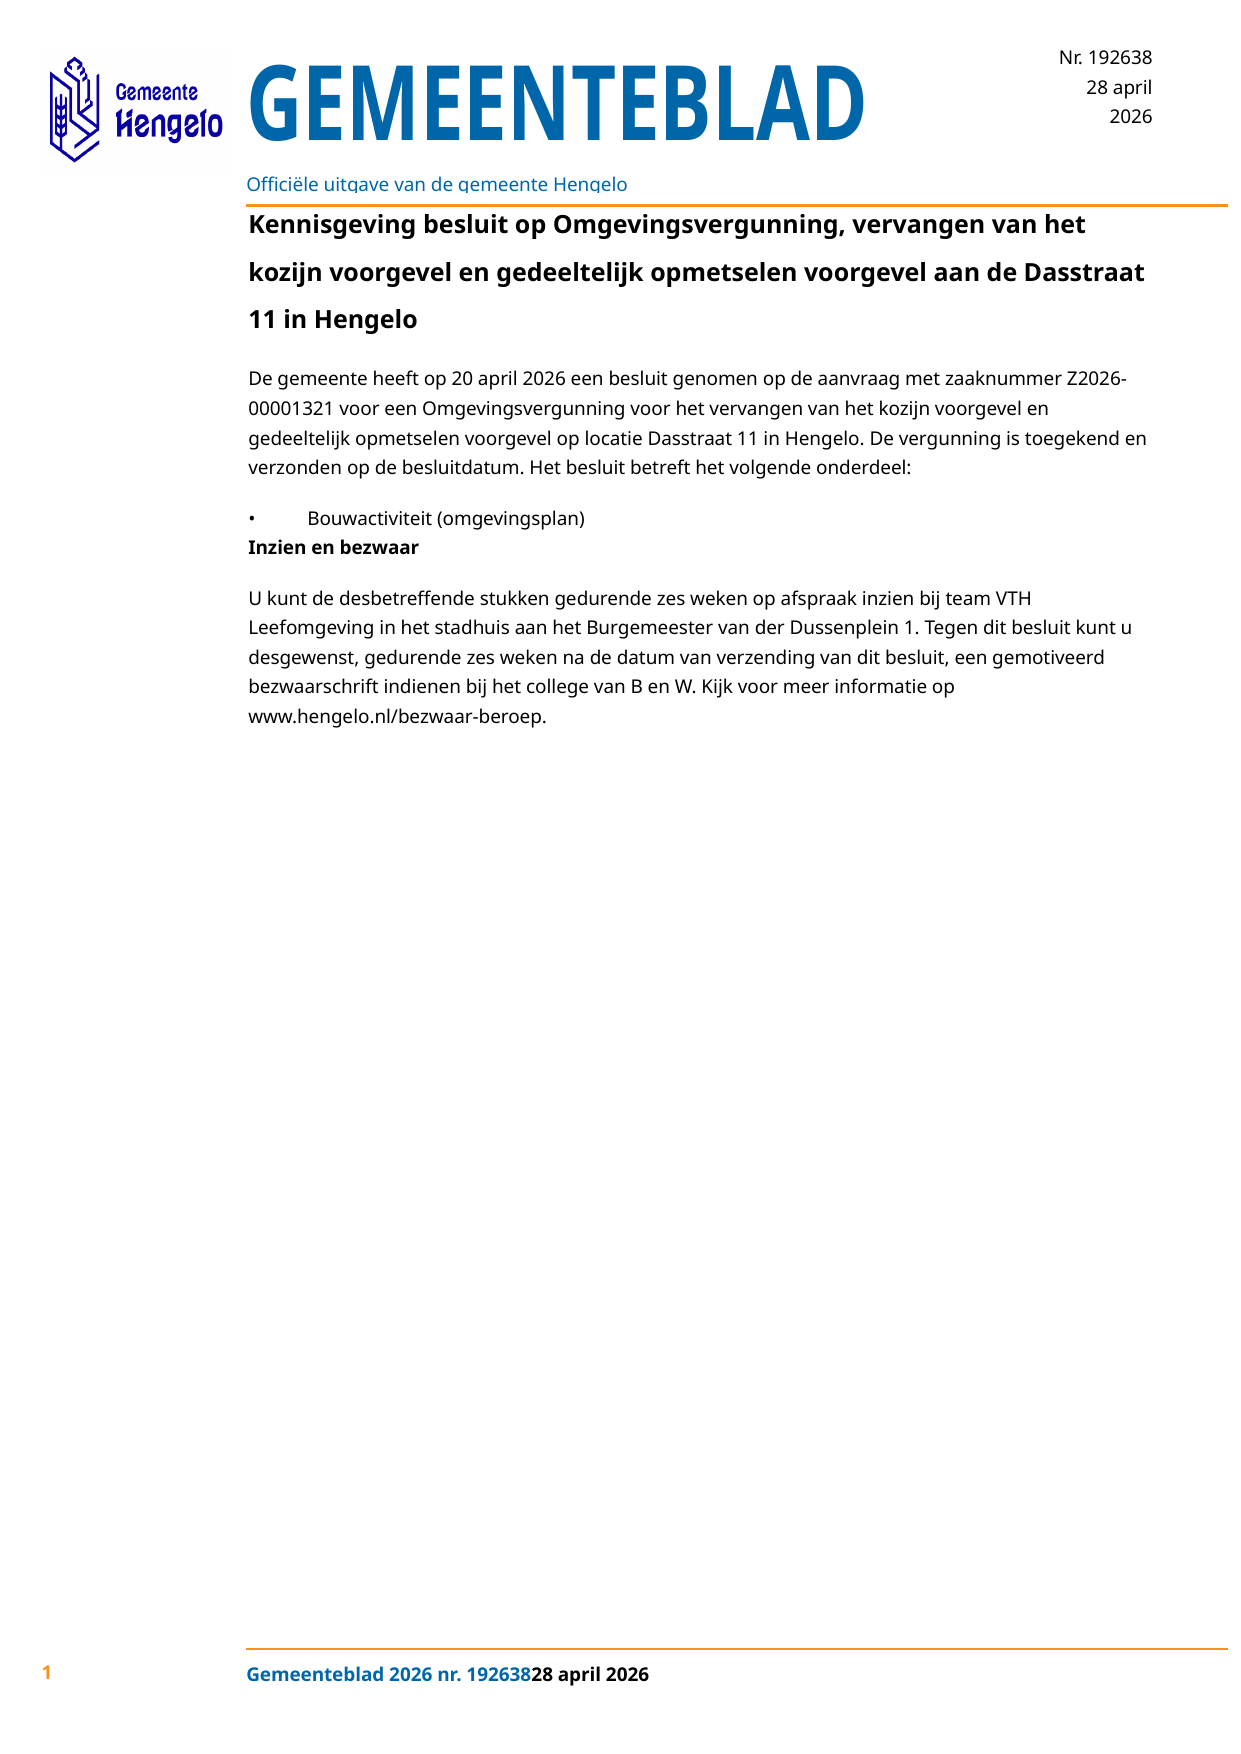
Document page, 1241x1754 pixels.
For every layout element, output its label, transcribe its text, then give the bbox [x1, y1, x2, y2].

text De gemeente heeft op 20 april 2026 een besluit genomen op de aanvraag met zaaknummer Z2026-00001321 voor een Omgevingsvergunning voor het vervangen van het kozijn voorgevel en gedeeltelijk opmetselen voorgevel op locatie Dasstraat 11 in Hengelo. De vergunning is toegekend en verzonden op de besluitdatum. Het besluit betreft het volgende onderdeel: [248, 366, 1152, 480]
list Bouwactiviteit (omgevingsplan) [248, 505, 1152, 530]
picture [41, 47, 231, 172]
text U kunt de desbetreffende stukken gedurende zes weken op afspraak inzien bij team VTH Leefomgeving in het stadhuis aan het Burgemeester van der Dussenplein 1. Tegen dit besluit kunt u desgewenst, gedurende zes weken na de datum van verzending van dit besluit, een gemotiveerd bezwaarschrift indienen bij het college van B en W. Kijk voor meer informatie op www.hengelo.nl/bezwaar-beroep. [248, 585, 1152, 729]
text Inzien en bezwaar [248, 534, 1152, 560]
text Kennisgeving besluit op Omgevingsvergunning, vervangen van het kozijn voorgevel en gedeeltelijk opmetselen voorgevel aan de Dasstraat 11 in Hengelo [248, 207, 1152, 336]
